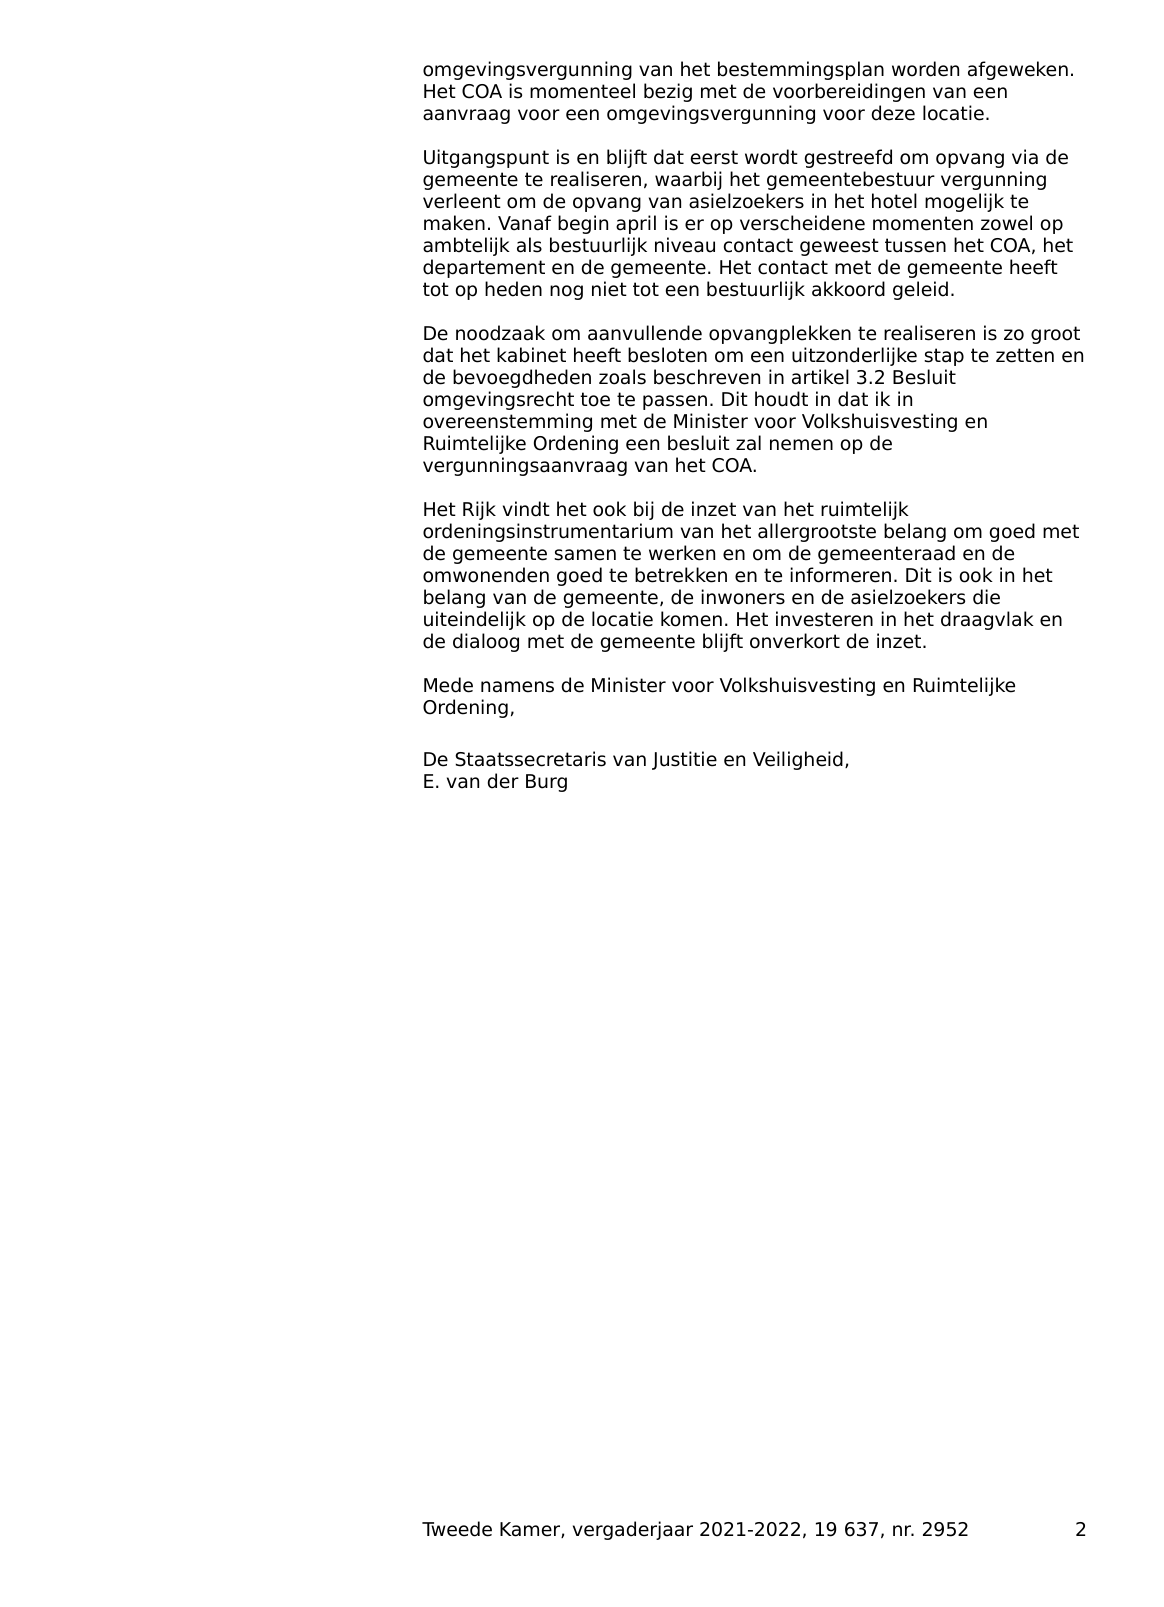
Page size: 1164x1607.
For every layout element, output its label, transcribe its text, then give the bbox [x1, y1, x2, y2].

text Uitgangspunt is en blijft dat eerst wordt gestreefd om opvang via de gemeente te realiseren, waarbij het gemeentebestuur vergunning verleent om de opvang van asielzoekers in het hotel mogelijk te maken. Vanaf begin april is er op verscheidene momenten zowel op ambtelijk als bestuurlijk niveau contact geweest tussen het COA, het departement en de gemeente. Het contact met de gemeente heeft tot op heden nog niet tot een bestuurlijk akkoord geleid. [422, 147, 1087, 301]
text De noodzaak om aanvullende opvangplekken te realiseren is zo groot dat het kabinet heeft besloten om een uitzonderlijke stap te zetten en de bevoegdheden zoals beschreven in artikel 3.2 Besluit omgevingsrecht toe te passen. Dit houdt in dat ik in overeenstemming met de Minister voor Volkshuisvesting en Ruimtelijke Ordening een besluit zal nemen op de vergunningsaanvraag van het COA. [422, 323, 1087, 477]
text Mede namens de Minister voor Volkshuisvesting en Ruimtelijke Ordening, [422, 675, 1087, 719]
text De Staatssecretaris van Justitie en Veiligheid, E. van der Burg [422, 749, 1087, 793]
text Het Rijk vindt het ook bij de inzet van het ruimtelijk ordeningsinstrumentarium van het allergrootste belang om goed met de gemeente samen te werken en om de gemeenteraad en de omwonenden goed te betrekken en te informeren. Dit is ook in het belang van de gemeente, de inwoners en de asielzoekers die uiteindelijk op de locatie komen. Het investeren in het draagvlak en de dialoog met de gemeente blijft onverkort de inzet. [422, 499, 1087, 653]
text omgevingsvergunning van het bestemmingsplan worden afgeweken. Het COA is momenteel bezig met de voorbereidingen van een aanvraag voor een omgevingsvergunning voor deze locatie. [422, 59, 1087, 125]
